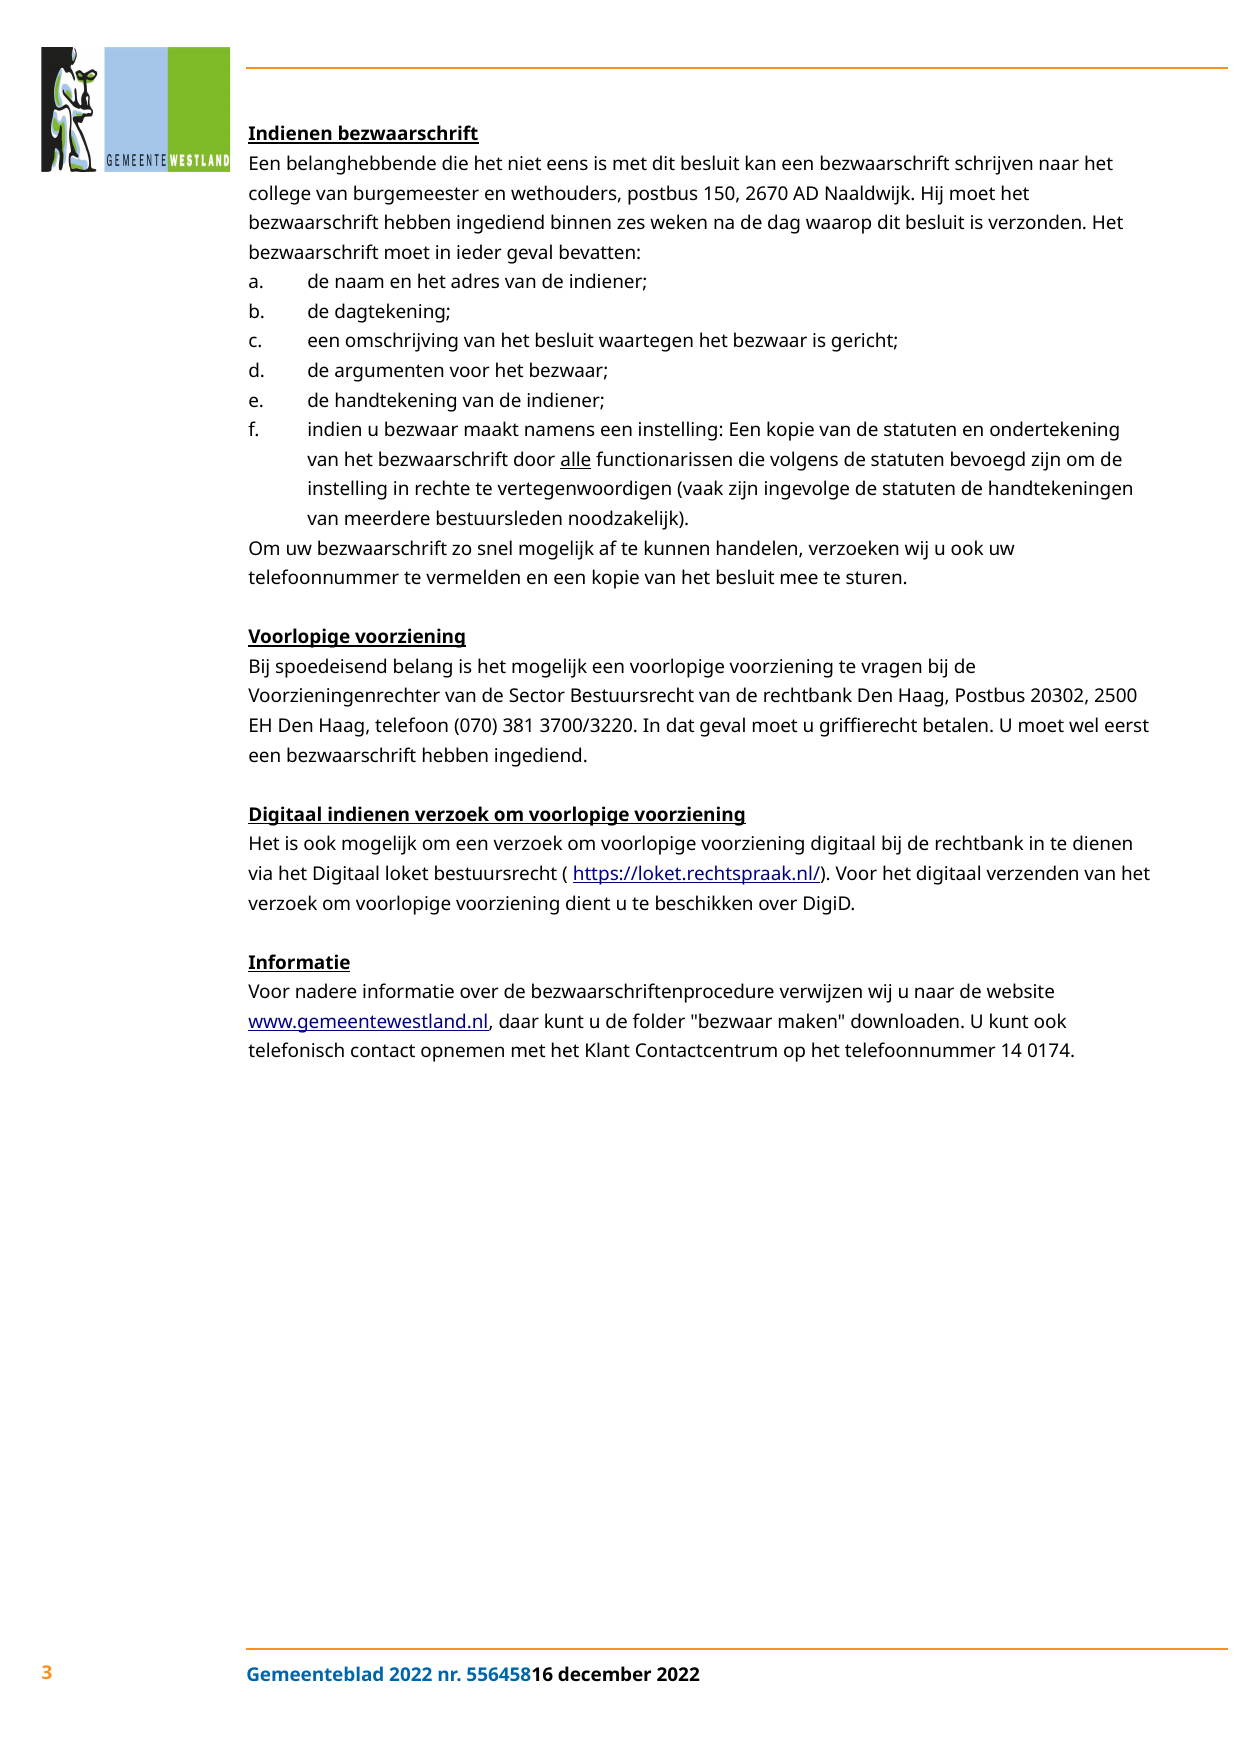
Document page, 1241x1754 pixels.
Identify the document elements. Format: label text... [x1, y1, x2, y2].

list de handtekening van de indiener; [248, 387, 1152, 412]
text Om uw bezwaarschrift zo snel mogelijk af te kunnen handelen, verzoeken wij u ook uw telefoonnummer te vermelden en een kopie van het besluit mee te sturen. [248, 535, 1152, 590]
text Het is ook mogelijk om een verzoek om voorlopige voorziening digitaal bij de rechtbank in te dienen via het Digitaal loket bestuursrecht ( https://loket.rechtspraak.nl/). Voor het digitaal verzenden van het verzoek om voorlopige voorziening dient u te beschikken over DigiD. [248, 831, 1152, 915]
text Een belanghebbende die het niet eens is met dit besluit kan een bezwaarschrift schrijven naar het college van burgemeester en wethouders, postbus 150, 2670 AD Naaldwijk. Hij moet het bezwaarschrift hebben ingediend binnen zes weken na de dag waarop dit besluit is verzonden. Het bezwaarschrift moet in ieder geval bevatten: [248, 150, 1152, 264]
text Voorlopige voorziening [248, 623, 1152, 649]
list indien u bezwaar maakt namens een instelling: Een kopie van de statuten en ondertekening van het bezwaarschrift door alle functionarissen die volgens de statuten bevoegd zijn om de instelling in rechte te vertegenwoordigen (vaak zijn ingevolge de statuten de handtekeningen van meerdere bestuursleden noodzakelijk). [248, 416, 1152, 531]
list de dagtekening; [248, 298, 1152, 324]
text Bij spoedeisend belang is het mogelijk een voorlopige voorziening te vragen bij de Voorzieningenrechter van de Sector Bestuursrecht van de rechtbank Den Haag, Postbus 20302, 2500 EH Den Haag, telefoon (070) 381 3700/3220. In dat geval moet u griffierecht betalen. U moet wel eerst een bezwaarschrift hebben ingediend. [248, 653, 1152, 767]
list een omschrijving van het besluit waartegen het bezwaar is gericht; [248, 328, 1152, 353]
text Indienen bezwaarschrift [248, 121, 1152, 146]
list de argumenten voor het bezwaar; [248, 357, 1152, 383]
picture [41, 47, 231, 172]
text Voor nadere informatie over de bezwaarschriftenprocedure verwijzen wij u naar de website www.gemeentewestland.nl, daar kunt u de folder "bezwaar maken" downloaden. U kunt ook telefonisch contact opnemen met het Klant Contactcentrum op het telefoonnummer 14 0174. [248, 978, 1152, 1063]
text Informatie [248, 949, 1152, 974]
text Digitaal indienen verzoek om voorlopige voorziening [248, 801, 1152, 827]
list de naam en het adres van de indiener; [248, 268, 1152, 294]
